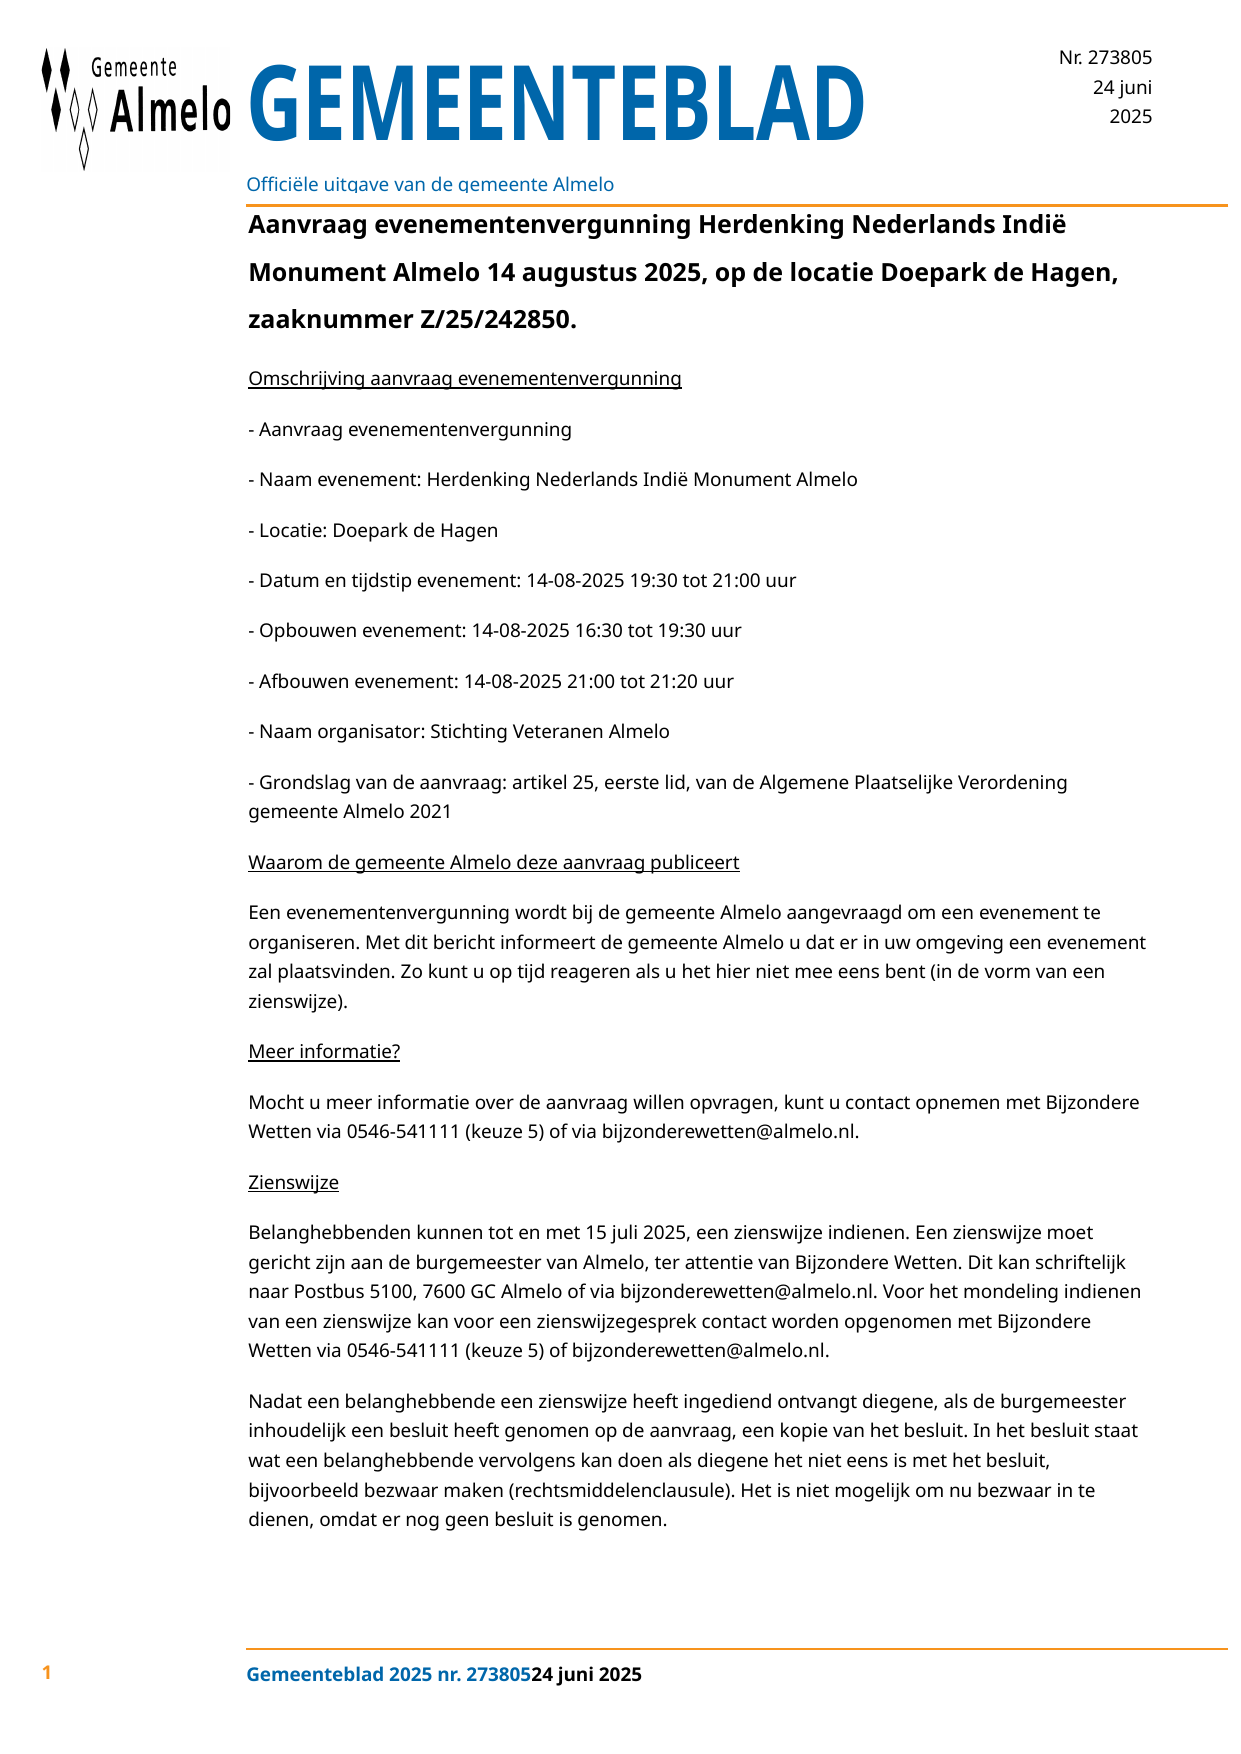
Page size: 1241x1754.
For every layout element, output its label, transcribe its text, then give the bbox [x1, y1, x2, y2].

text - Naam organisator: Stichting Veteranen Almelo [248, 718, 1152, 744]
text - Grondslag van de aanvraag: artikel 25, eerste lid, van de Algemene Plaatselijke Verordening gemeente Almelo 2021 [248, 769, 1152, 824]
picture [41, 47, 231, 172]
text Meer informatie? [248, 1038, 1152, 1064]
text Mocht u meer informatie over de aanvraag willen opvragen, kunt u contact opnemen met Bijzondere Wetten via 0546-541111 (keuze 5) of via bijzonderewetten@almelo.nl. [248, 1089, 1152, 1144]
text - Aanvraag evenementenvergunning [248, 416, 1152, 442]
text Een evenementenvergunning wordt bij de gemeente Almelo aangevraagd om een evenement te organiseren. Met dit bericht informeert de gemeente Almelo u dat er in uw omgeving een evenement zal plaatsvinden. Zo kunt u op tijd reageren als u het hier niet mee eens bent (in de vorm van een zienswijze). [248, 899, 1152, 1014]
text - Datum en tijdstip evenement: 14-08-2025 19:30 tot 21:00 uur [248, 567, 1152, 593]
text Omschrijving aanvraag evenementenvergunning [248, 366, 1152, 391]
text Aanvraag evenementenvergunning Herdenking Nederlands Indië Monument Almelo 14 augustus 2025, op de locatie Doepark de Hagen, zaaknummer Z/25/242850. [248, 207, 1152, 336]
text - Naam evenement: Herdenking Nederlands Indië Monument Almelo [248, 466, 1152, 492]
text - Locatie: Doepark de Hagen [248, 517, 1152, 542]
text - Afbouwen evenement: 14-08-2025 21:00 tot 21:20 uur [248, 668, 1152, 694]
text Belanghebbenden kunnen tot en met 15 juli 2025, een zienswijze indienen. Een zienswijze moet gericht zijn aan de burgemeester van Almelo, ter attentie van Bijzondere Wetten. Dit kan schriftelijk naar Postbus 5100, 7600 GC Almelo of via bijzonderewetten@almelo.nl. Voor het mondeling indienen van een zienswijze kan voor een zienswijzegesprek contact worden opgenomen met Bijzondere Wetten via 0546-541111 (keuze 5) of bijzonderewetten@almelo.nl. [248, 1219, 1152, 1363]
text Waarom de gemeente Almelo deze aanvraag publiceert [248, 849, 1152, 874]
text - Opbouwen evenement: 14-08-2025 16:30 tot 19:30 uur [248, 618, 1152, 643]
text Nadat een belanghebbende een zienswijze heeft ingediend ontvangt diegene, als de burgemeester inhoudelijk een besluit heeft genomen op de aanvraag, een kopie van het besluit. In het besluit staat wat een belanghebbende vervolgens kan doen als diegene het niet eens is met het besluit, bijvoorbeeld bezwaar maken (rechtsmiddelenclausule). Het is niet mogelijk om nu bezwaar in te dienen, omdat er nog geen besluit is genomen. [248, 1388, 1152, 1532]
text Zienswijze [248, 1169, 1152, 1194]
